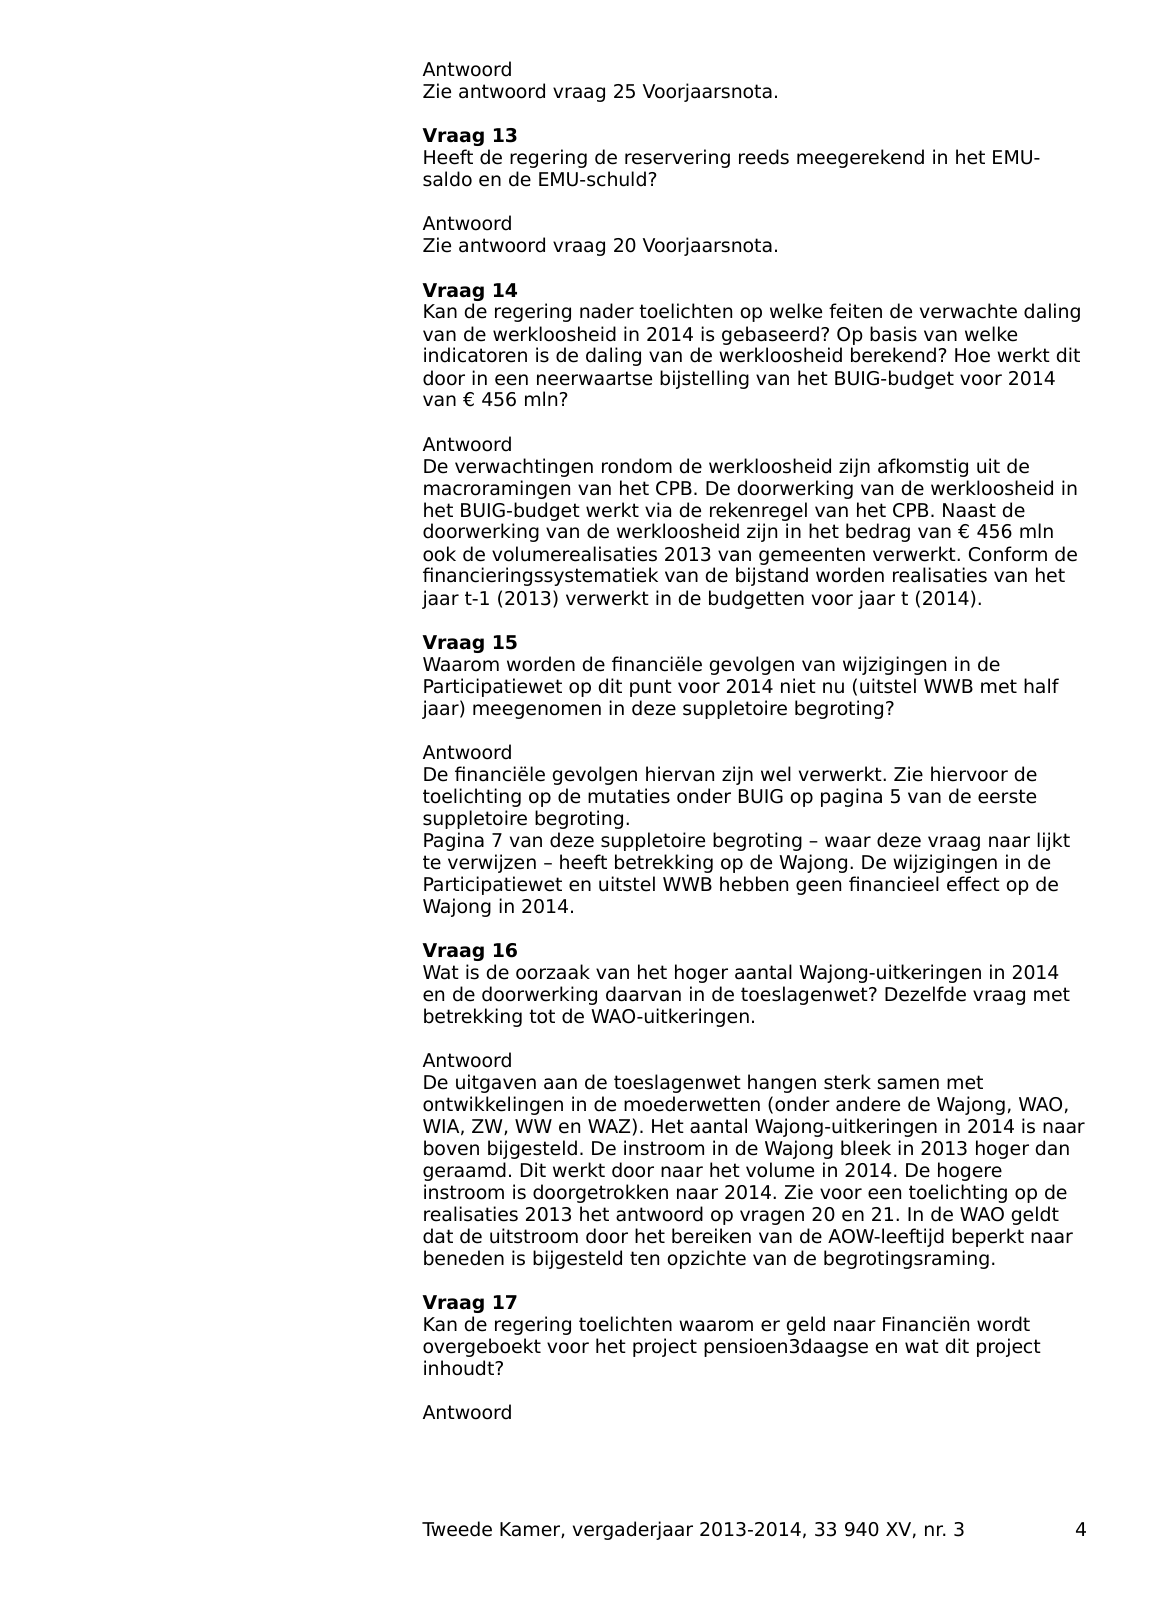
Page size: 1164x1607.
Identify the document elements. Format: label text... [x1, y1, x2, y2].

text Vraag 17 [422, 1292, 1087, 1314]
text De uitgaven aan de toeslagenwet hangen sterk samen met ontwikkelingen in de moederwetten (onder andere de Wajong, WAO, WIA, ZW, WW en WAZ). Het aantal Wajong-uitkeringen in 2014 is naar boven bijgesteld. De instroom in de Wajong bleek in 2013 hoger dan geraamd. Dit werkt door naar het volume in 2014. De hogere instroom is doorgetrokken naar 2014. Zie voor een toelichting op de realisaties 2013 het antwoord op vragen 20 en 21. In de WAO geldt dat de uitstroom door het bereiken van de AOW-leeftijd beperkt naar beneden is bijgesteld ten opzichte van de begrotingsraming. [422, 1072, 1087, 1269]
text Antwoord [422, 433, 1087, 456]
text Vraag 15 [422, 632, 1087, 653]
text Heeft de regering de reservering reeds meegerekend in het EMU-saldo en de EMU-schuld? [422, 147, 1087, 191]
text Waarom worden de financiële gevolgen van wijzigingen in de Participatiewet op dit punt voor 2014 niet nu (uitstel WWB met half jaar) meegenomen in deze suppletoire begroting? [422, 653, 1087, 719]
text Antwoord [422, 1402, 1087, 1424]
text Kan de regering nader toelichten op welke feiten de verwachte daling van de werkloosheid in 2014 is gebaseerd? Op basis van welke indicatoren is de daling van de werkloosheid berekend? Hoe werkt dit door in een neerwaartse bijstelling van het BUIG-budget voor 2014 van € 456 mln? [422, 301, 1087, 411]
text Kan de regering toelichten waarom er geld naar Financiën wordt overgeboekt voor het project pensioen3daagse en wat dit project inhoudt? [422, 1314, 1087, 1380]
text Antwoord [422, 742, 1087, 764]
text De verwachtingen rondom de werkloosheid zijn afkomstig uit de macroramingen van het CPB. De doorwerking van de werkloosheid in het BUIG-budget werkt via de rekenregel van het CPB. Naast de doorwerking van de werkloosheid zijn in het bedrag van € 456 mln ook de volumerealisaties 2013 van gemeenten verwerkt. Conform de financieringssystematiek van de bijstand worden realisaties van het jaar t-1 (2013) verwerkt in de budgetten voor jaar t (2014). [422, 456, 1087, 609]
text Antwoord [422, 1050, 1087, 1072]
text Zie antwoord vraag 20 Voorjaarsnota. [422, 235, 1087, 257]
text Zie antwoord vraag 25 Voorjaarsnota. [422, 81, 1087, 103]
text Vraag 14 [422, 279, 1087, 301]
text De financiële gevolgen hiervan zijn wel verwerkt. Zie hiervoor de toelichting op de mutaties onder BUIG op pagina 5 van de eerste suppletoire begroting. [422, 764, 1087, 829]
text Pagina 7 van deze suppletoire begroting – waar deze vraag naar lijkt te verwijzen – heeft betrekking op de Wajong. De wijzigingen in de Participatiewet en uitstel WWB hebben geen financieel effect op de Wajong in 2014. [422, 829, 1087, 917]
text Wat is de oorzaak van het hoger aantal Wajong-uitkeringen in 2014 en de doorwerking daarvan in de toeslagenwet? Dezelfde vraag met betrekking tot de WAO-uitkeringen. [422, 962, 1087, 1028]
text Vraag 13 [422, 125, 1087, 147]
text Vraag 16 [422, 940, 1087, 962]
text Antwoord [422, 213, 1087, 235]
text Antwoord [422, 59, 1087, 81]
